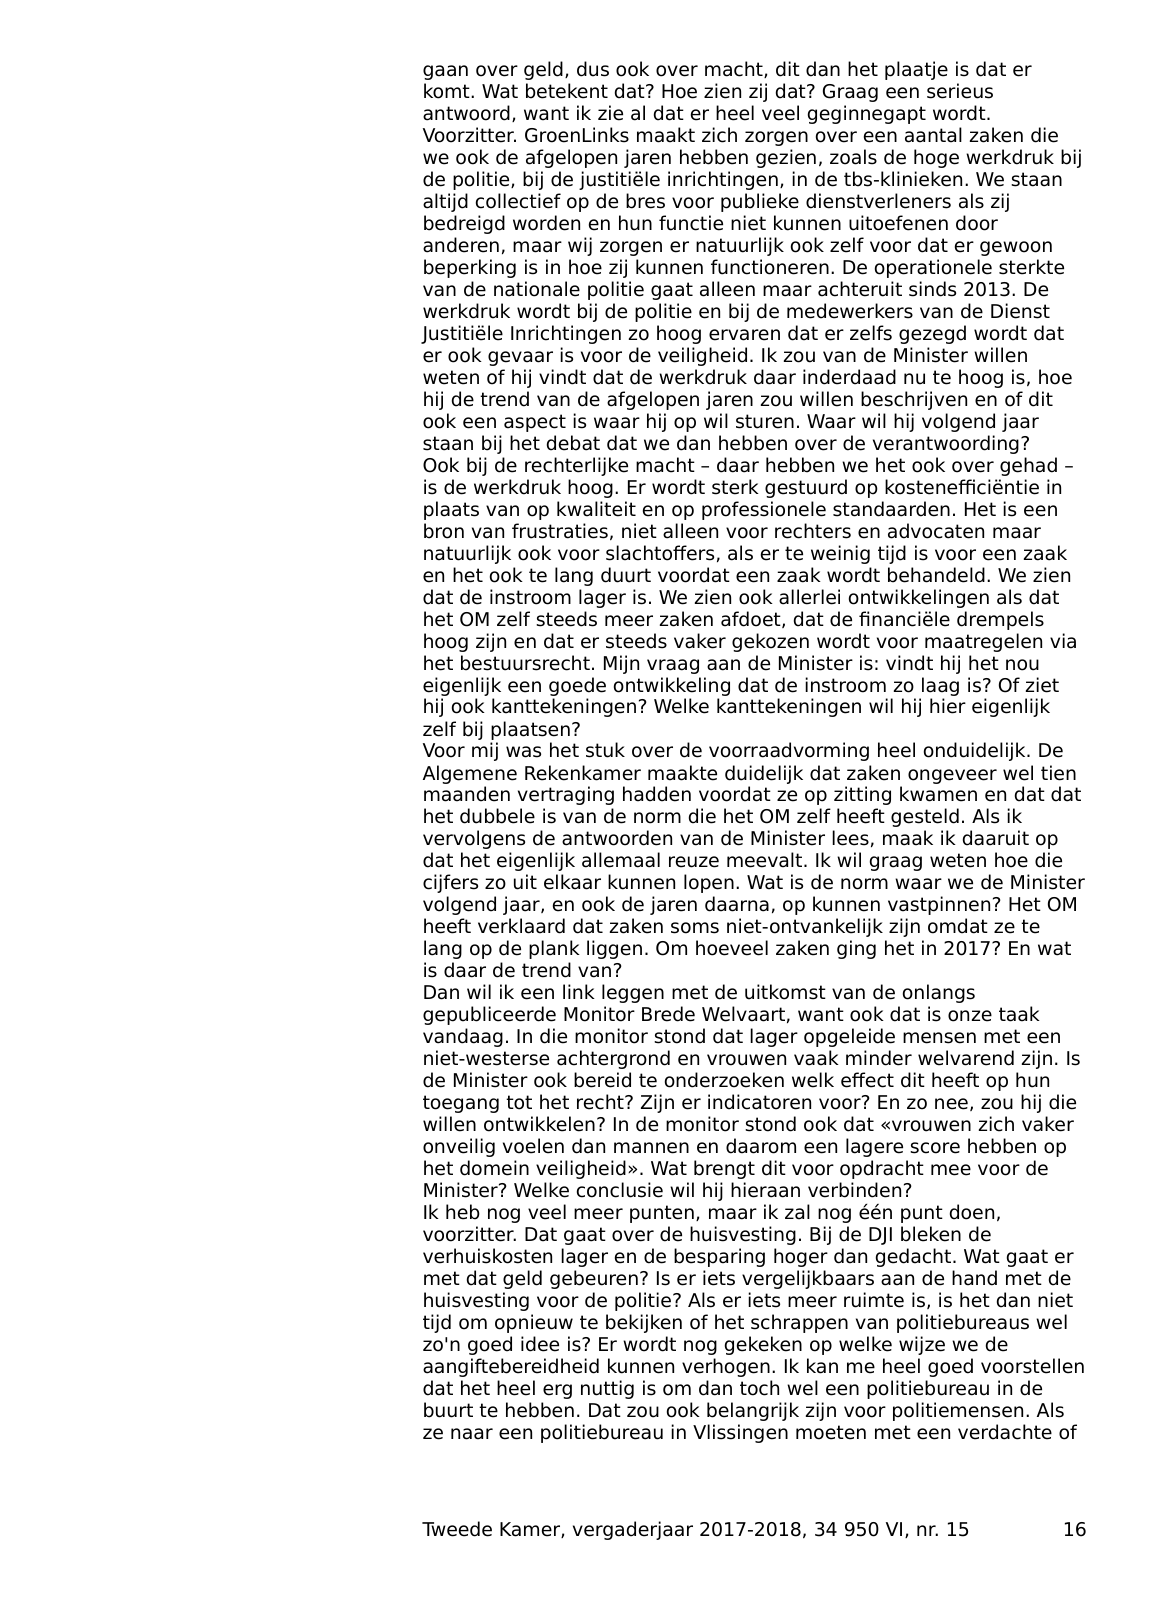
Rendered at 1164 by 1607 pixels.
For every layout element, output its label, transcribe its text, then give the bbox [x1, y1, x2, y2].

text Ik heb nog veel meer punten, maar ik zal nog één punt doen, voorzitter. Dat gaat over de huisvesting. Bij de DJI bleken de verhuiskosten lager en de besparing hoger dan gedacht. Wat gaat er met dat geld gebeuren? Is er iets vergelijkbaars aan de hand met de huisvesting voor de politie? Als er iets meer ruimte is, is het dan niet tijd om opnieuw te bekijken of het schrappen van politiebureaus wel zo'n goed idee is? Er wordt nog gekeken op welke wijze we de aangiftebereidheid kunnen verhogen. Ik kan me heel goed voorstellen dat het heel erg nuttig is om dan toch wel een politiebureau in de buurt te hebben. Dat zou ook belangrijk zijn voor politiemensen. Als ze naar een politiebureau in Vlissingen moeten met een verdachte of [422, 1202, 1087, 1444]
text Voorzitter. GroenLinks maakt zich zorgen over een aantal zaken die we ook de afgelopen jaren hebben gezien, zoals de hoge werkdruk bij de politie, bij de justitiële inrichtingen, in de tbs-klinieken. We staan altijd collectief op de bres voor publieke dienstverleners als zij bedreigd worden en hun functie niet kunnen uitoefenen door anderen, maar wij zorgen er natuurlijk ook zelf voor dat er gewoon beperking is in hoe zij kunnen functioneren. De operationele sterkte van de nationale politie gaat alleen maar achteruit sinds 2013. De werkdruk wordt bij de politie en bij de medewerkers van de Dienst Justitiële Inrichtingen zo hoog ervaren dat er zelfs gezegd wordt dat er ook gevaar is voor de veiligheid. Ik zou van de Minister willen weten of hij vindt dat de werkdruk daar inderdaad nu te hoog is, hoe hij de trend van de afgelopen jaren zou willen beschrijven en of dit ook een aspect is waar hij op wil sturen. Waar wil hij volgend jaar staan bij het debat dat we dan hebben over de verantwoording? [422, 125, 1087, 455]
text Voor mij was het stuk over de voorraadvorming heel onduidelijk. De Algemene Rekenkamer maakte duidelijk dat zaken ongeveer wel tien maanden vertraging hadden voordat ze op zitting kwamen en dat dat het dubbele is van de norm die het OM zelf heeft gesteld. Als ik vervolgens de antwoorden van de Minister lees, maak ik daaruit op dat het eigenlijk allemaal reuze meevalt. Ik wil graag weten hoe die cijfers zo uit elkaar kunnen lopen. Wat is de norm waar we de Minister volgend jaar, en ook de jaren daarna, op kunnen vastpinnen? Het OM heeft verklaard dat zaken soms niet-ontvankelijk zijn omdat ze te lang op de plank liggen. Om hoeveel zaken ging het in 2017? En wat is daar de trend van? [422, 740, 1087, 982]
text Dan wil ik een link leggen met de uitkomst van de onlangs gepubliceerde Monitor Brede Welvaart, want ook dat is onze taak vandaag. In die monitor stond dat lager opgeleide mensen met een niet-westerse achtergrond en vrouwen vaak minder welvarend zijn. Is de Minister ook bereid te onderzoeken welk effect dit heeft op hun toegang tot het recht? Zijn er indicatoren voor? En zo nee, zou hij die willen ontwikkelen? In de monitor stond ook dat «vrouwen zich vaker onveilig voelen dan mannen en daarom een lagere score hebben op het domein veiligheid». Wat brengt dit voor opdracht mee voor de Minister? Welke conclusie wil hij hieraan verbinden? [422, 982, 1087, 1202]
text Ook bij de rechterlijke macht – daar hebben we het ook over gehad – is de werkdruk hoog. Er wordt sterk gestuurd op kostenefficiëntie in plaats van op kwaliteit en op professionele standaarden. Het is een bron van frustraties, niet alleen voor rechters en advocaten maar natuurlijk ook voor slachtoffers, als er te weinig tijd is voor een zaak en het ook te lang duurt voordat een zaak wordt behandeld. We zien dat de instroom lager is. We zien ook allerlei ontwikkelingen als dat het OM zelf steeds meer zaken afdoet, dat de financiële drempels hoog zijn en dat er steeds vaker gekozen wordt voor maatregelen via het bestuursrecht. Mijn vraag aan de Minister is: vindt hij het nou eigenlijk een goede ontwikkeling dat de instroom zo laag is? Of ziet hij ook kanttekeningen? Welke kanttekeningen wil hij hier eigenlijk zelf bij plaatsen? [422, 455, 1087, 740]
text gaan over geld, dus ook over macht, dit dan het plaatje is dat er komt. Wat betekent dat? Hoe zien zij dat? Graag een serieus antwoord, want ik zie al dat er heel veel geginnegapt wordt. [422, 59, 1087, 125]
